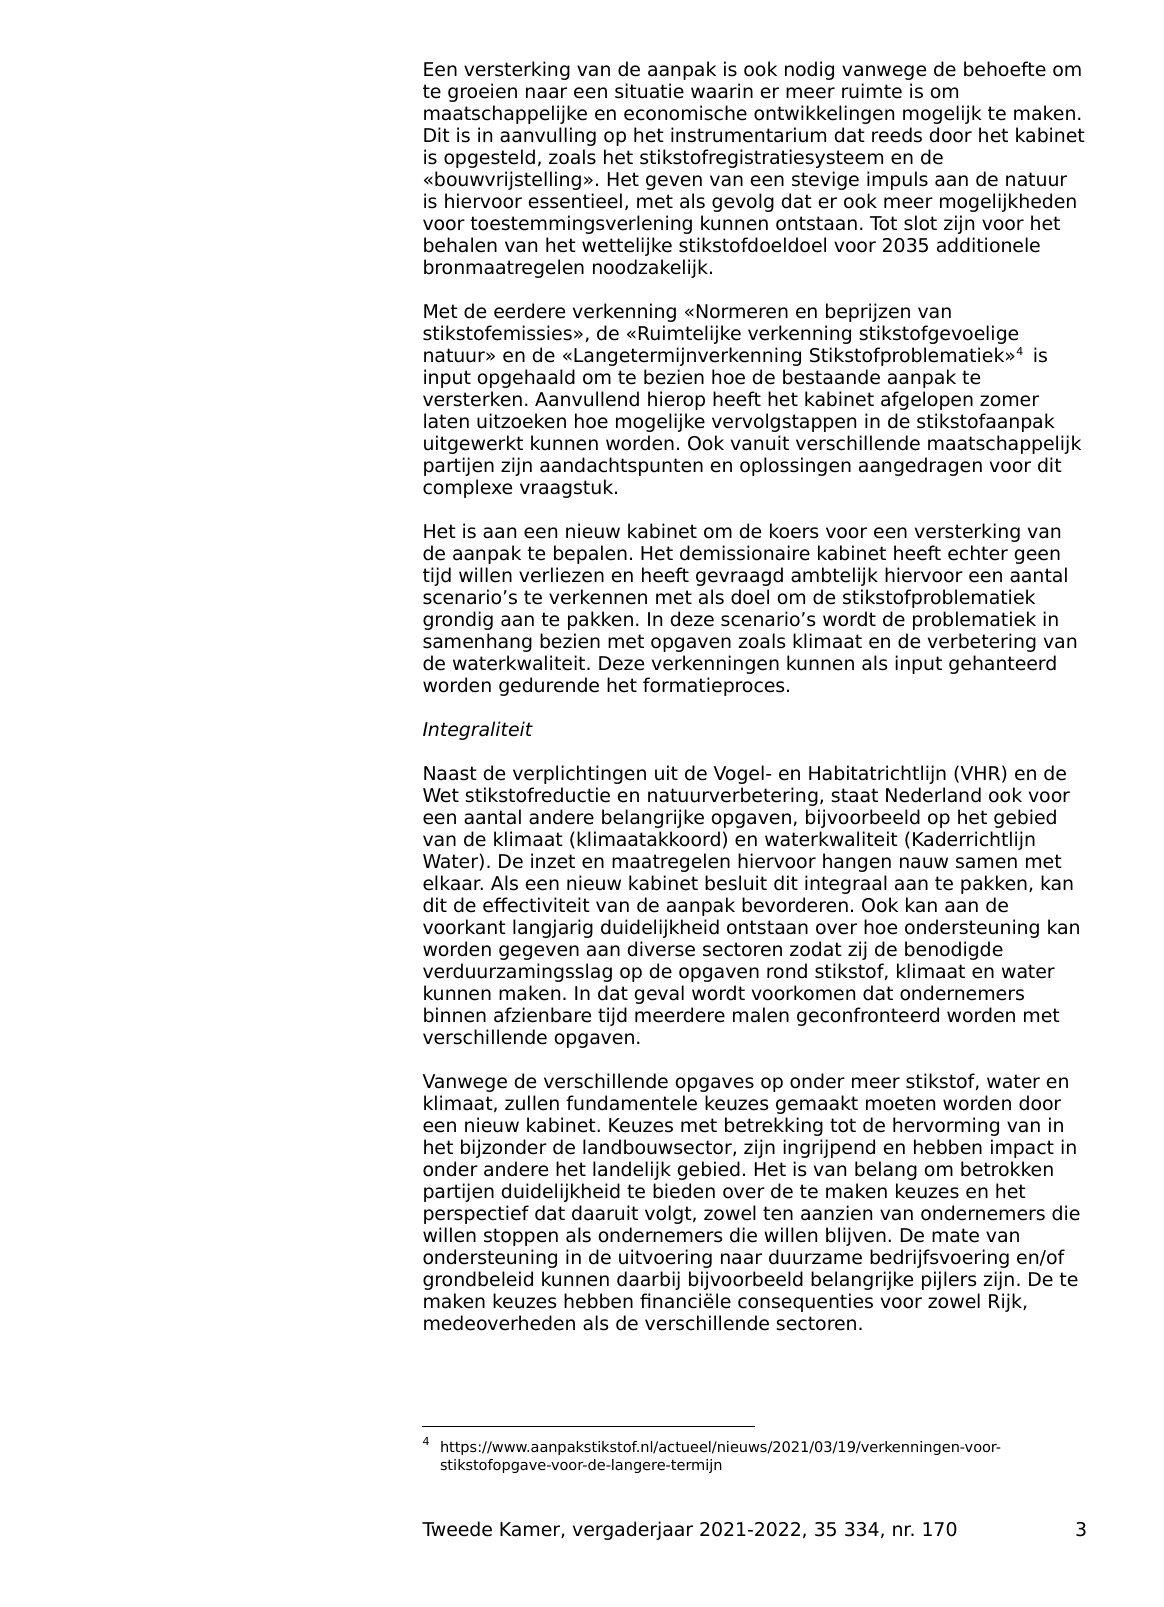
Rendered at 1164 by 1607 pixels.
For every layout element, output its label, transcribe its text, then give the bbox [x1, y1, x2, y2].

text Een versterking van de aanpak is ook nodig vanwege de behoefte om te groeien naar een situatie waarin er meer ruimte is om maatschappelijke en economische ontwikkelingen mogelijk te maken. Dit is in aanvulling op het instrumentarium dat reeds door het kabinet is opgesteld, zoals het stikstofregistratiesysteem en de «bouwvrijstelling». Het geven van een stevige impuls aan de natuur is hiervoor essentieel, met als gevolg dat er ook meer mogelijkheden voor toestemmingsverlening kunnen ontstaan. Tot slot zijn voor het behalen van het wettelijke stikstofdoeldoel voor 2035 additionele bronmaatregelen noodzakelijk. [422, 59, 1087, 279]
text Het is aan een nieuw kabinet om de koers voor een versterking van de aanpak te bepalen. Het demissionaire kabinet heeft echter geen tijd willen verliezen en heeft gevraagd ambtelijk hiervoor een aantal scenario’s te verkennen met als doel om de stikstofproblematiek grondig aan te pakken. In deze scenario’s wordt de problematiek in samenhang bezien met opgaven zoals klimaat en de verbetering van de waterkwaliteit. Deze verkenningen kunnen als input gehanteerd worden gedurende het formatieproces. [422, 521, 1087, 697]
subtitle Integraliteit [422, 719, 1087, 741]
text Vanwege de verschillende opgaves op onder meer stikstof, water en klimaat, zullen fundamentele keuzes gemaakt moeten worden door een nieuw kabinet. Keuzes met betrekking tot de hervorming van in het bijzonder de landbouwsector, zijn ingrijpend en hebben impact in onder andere het landelijk gebied. Het is van belang om betrokken partijen duidelijkheid te bieden over de te maken keuzes en het perspectief dat daaruit volgt, zowel ten aanzien van ondernemers die willen stoppen als ondernemers die willen blijven. De mate van ondersteuning in de uitvoering naar duurzame bedrijfsvoering en/of grondbeleid kunnen daarbij bijvoorbeeld belangrijke pijlers zijn. De te maken keuzes hebben financiële consequenties voor zowel Rijk, medeoverheden als de verschillende sectoren. [422, 1071, 1087, 1335]
text Met de eerdere verkenning «Normeren en beprijzen van stikstofemissies», de «Ruimtelijke verkenning stikstofgevoelige natuur» en de «Langetermijnverkenning Stikstofproblematiek» is input opgehaald om te bezien hoe de bestaande aanpak te versterken. Aanvullend hierop heeft het kabinet afgelopen zomer laten uitzoeken hoe mogelijke vervolgstappen in de stikstofaanpak uitgewerkt kunnen worden. Ook vanuit verschillende maatschappelijk partijen zijn aandachtspunten en oplossingen aangedragen voor dit complexe vraagstuk. [422, 301, 1087, 499]
text https://www.aanpakstikstof.nl/actueel/nieuws/2021/03/19/verkenningen-voor-stikstofopgave-voor-de-langere-termijn [422, 1435, 1087, 1474]
text Naast de verplichtingen uit de Vogel- en Habitatrichtlijn (VHR) en de Wet stikstofreductie en natuurverbetering, staat Nederland ook voor een aantal andere belangrijke opgaven, bijvoorbeeld op het gebied van de klimaat (klimaatakkoord) en waterkwaliteit (Kaderrichtlijn Water). De inzet en maatregelen hiervoor hangen nauw samen met elkaar. Als een nieuw kabinet besluit dit integraal aan te pakken, kan dit de effectiviteit van de aanpak bevorderen. Ook kan aan de voorkant langjarig duidelijkheid ontstaan over hoe ondersteuning kan worden gegeven aan diverse sectoren zodat zij de benodigde verduurzamingsslag op de opgaven rond stikstof, klimaat en water kunnen maken. In dat geval wordt voorkomen dat ondernemers binnen afzienbare tijd meerdere malen geconfronteerd worden met verschillende opgaven. [422, 763, 1087, 1049]
